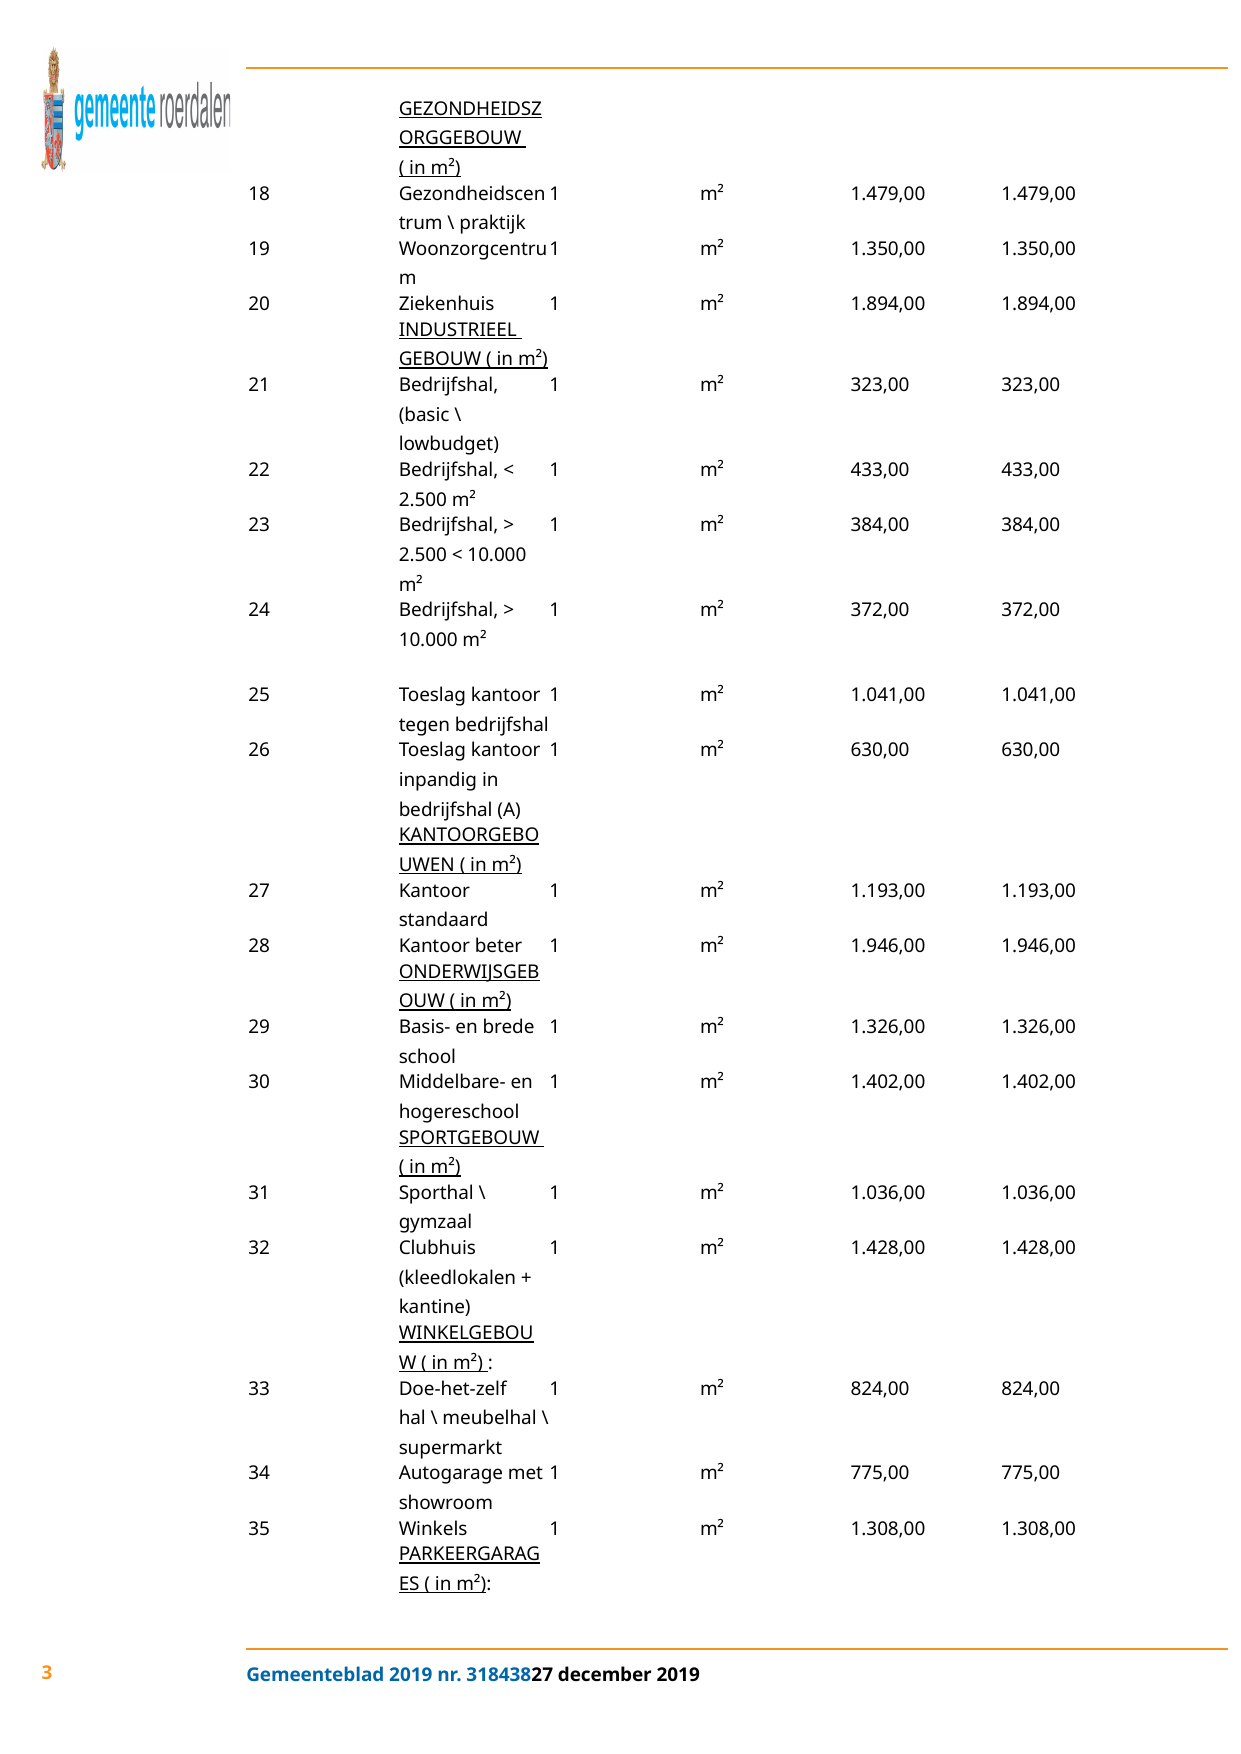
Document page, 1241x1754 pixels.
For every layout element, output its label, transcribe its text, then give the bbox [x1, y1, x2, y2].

table_cell m² [700, 737, 850, 822]
table_cell [1001, 316, 1152, 371]
table_cell [248, 95, 398, 180]
table_cell m² [700, 877, 850, 932]
table_cell m² [700, 456, 850, 512]
table_cell [850, 95, 1001, 180]
table_cell 1 [549, 932, 700, 958]
table_cell Bedrijfshal, > 10.000 m² [399, 596, 549, 681]
table_cell SPORTGEBOUW ( in m²) [399, 1124, 549, 1179]
table_cell 23 [248, 512, 398, 596]
table_cell m² [700, 1013, 850, 1068]
table_cell 372,00 [1001, 596, 1152, 681]
table_cell m² [700, 371, 850, 456]
table_cell 1 [549, 737, 700, 822]
table_cell 1.308,00 [1001, 1515, 1152, 1541]
table_cell 1.402,00 [1001, 1069, 1152, 1124]
table_cell [549, 1541, 700, 1596]
table_cell 1 [549, 1515, 700, 1541]
table_cell 1.326,00 [850, 1013, 1001, 1068]
table_cell [700, 822, 850, 877]
table_cell m² [700, 512, 850, 596]
table_cell [1001, 1319, 1152, 1375]
table_cell 19 [248, 235, 398, 290]
table_cell KANTOORGEBOUWEN ( in m²) [399, 822, 549, 877]
table_cell 1.402,00 [850, 1069, 1001, 1124]
table_cell [248, 822, 398, 877]
table_cell 384,00 [1001, 512, 1152, 596]
table_cell 775,00 [1001, 1460, 1152, 1515]
table_cell Bedrijfshal, < 2.500 m² [399, 456, 549, 512]
table_cell Basis- en brede school [399, 1013, 549, 1068]
table_cell 1 [549, 1460, 700, 1515]
table_cell 1 [549, 1235, 700, 1319]
table_cell m² [700, 1460, 850, 1515]
table_cell [850, 822, 1001, 877]
table_cell 1 [549, 1375, 700, 1459]
table_cell 26 [248, 737, 398, 822]
table_cell [700, 1541, 850, 1596]
table_cell Woonzorgcentrum [399, 235, 549, 290]
table_cell 18 [248, 180, 398, 235]
table_cell m² [700, 1179, 850, 1234]
table_cell 372,00 [850, 596, 1001, 681]
table_cell [700, 95, 850, 180]
table_cell m² [700, 932, 850, 958]
table_cell 323,00 [850, 371, 1001, 456]
table_cell 1.350,00 [1001, 235, 1152, 290]
table_cell 1 [549, 877, 700, 932]
table_cell 1.193,00 [1001, 877, 1152, 932]
table_cell 35 [248, 1515, 398, 1541]
table_cell [850, 316, 1001, 371]
table_cell 1.946,00 [1001, 932, 1152, 958]
table_cell 1.946,00 [850, 932, 1001, 958]
table_cell [248, 1124, 398, 1179]
table_cell 1 [549, 180, 700, 235]
table_cell m² [700, 1069, 850, 1124]
table_cell 824,00 [1001, 1375, 1152, 1459]
table_cell 630,00 [1001, 737, 1152, 822]
table_cell Doe-het-zelf hal \ meubelhal \ supermarkt [399, 1375, 549, 1459]
table_cell [700, 1124, 850, 1179]
table_cell 34 [248, 1460, 398, 1515]
table_cell 1 [549, 681, 700, 737]
table_cell 1.479,00 [1001, 180, 1152, 235]
table_cell WINKELGEBOUW ( in m²) : [399, 1319, 549, 1375]
picture [41, 47, 231, 172]
table_cell [850, 1124, 1001, 1179]
table_cell 1.894,00 [850, 290, 1001, 316]
table_cell [850, 1319, 1001, 1375]
table_cell 824,00 [850, 1375, 1001, 1459]
table_cell GEZONDHEIDSZORGGEBOUW ( in m²) [399, 95, 549, 180]
table_cell 1 [549, 456, 700, 512]
table_cell 1.326,00 [1001, 1013, 1152, 1068]
table_cell Sporthal \ gymzaal [399, 1179, 549, 1234]
table_cell 433,00 [850, 456, 1001, 512]
table_cell m² [700, 1235, 850, 1319]
table_cell [700, 1319, 850, 1375]
table_cell INDUSTRIEEL GEBOUW ( in m²) [399, 316, 549, 371]
table_cell [549, 316, 700, 371]
table_cell 1 [549, 290, 700, 316]
table_cell m² [700, 596, 850, 681]
table_cell [248, 958, 398, 1013]
table_cell 1 [549, 1069, 700, 1124]
table_cell 1.308,00 [850, 1515, 1001, 1541]
table_cell [549, 958, 700, 1013]
table_cell 27 [248, 877, 398, 932]
table_cell 630,00 [850, 737, 1001, 822]
table_cell [549, 822, 700, 877]
table_cell Autogarage met showroom [399, 1460, 549, 1515]
table_cell [549, 1319, 700, 1375]
table_cell [700, 316, 850, 371]
table_cell 1 [549, 512, 700, 596]
table_cell 1.428,00 [1001, 1235, 1152, 1319]
table_cell Gezondheidscentrum \ praktijk [399, 180, 549, 235]
table_cell PARKEERGARAGES ( in m²): [399, 1541, 549, 1596]
table_cell 32 [248, 1235, 398, 1319]
table_cell 29 [248, 1013, 398, 1068]
table_cell Ziekenhuis [399, 290, 549, 316]
table_cell 1.428,00 [850, 1235, 1001, 1319]
table_cell 1.193,00 [850, 877, 1001, 932]
table_cell m² [700, 681, 850, 737]
table_cell [248, 316, 398, 371]
table_cell 1 [549, 1013, 700, 1068]
table_cell [549, 95, 700, 180]
table_cell Toeslag kantoor inpandig in bedrijfshal (A) [399, 737, 549, 822]
table_cell Toeslag kantoor tegen bedrijfshal [399, 681, 549, 737]
table_cell m² [700, 290, 850, 316]
table_cell 1.041,00 [1001, 681, 1152, 737]
table_cell 1.036,00 [850, 1179, 1001, 1234]
table_cell Winkels [399, 1515, 549, 1541]
table_cell [248, 1541, 398, 1596]
table_cell 1.041,00 [850, 681, 1001, 737]
table_cell m² [700, 235, 850, 290]
table_cell 24 [248, 596, 398, 681]
table_cell 1 [549, 371, 700, 456]
table_cell 1.350,00 [850, 235, 1001, 290]
table_cell 20 [248, 290, 398, 316]
table_cell [248, 1319, 398, 1375]
table_cell 1.479,00 [850, 180, 1001, 235]
table_cell 775,00 [850, 1460, 1001, 1515]
table_cell 28 [248, 932, 398, 958]
table_cell Middelbare- en hogereschool [399, 1069, 549, 1124]
table_cell ONDERWIJSGEBOUW ( in m²) [399, 958, 549, 1013]
table_cell Kantoor standaard [399, 877, 549, 932]
table_cell [700, 958, 850, 1013]
table_cell 25 [248, 681, 398, 737]
table_cell 1.894,00 [1001, 290, 1152, 316]
table_cell [1001, 1541, 1152, 1596]
table_cell Bedrijfshal, > 2.500 < 10.000 m² [399, 512, 549, 596]
table_cell 31 [248, 1179, 398, 1234]
table_cell m² [700, 1375, 850, 1459]
table_cell 33 [248, 1375, 398, 1459]
table_cell Bedrijfshal, (basic \ lowbudget) [399, 371, 549, 456]
table_cell m² [700, 180, 850, 235]
table_cell [549, 1124, 700, 1179]
table_cell 433,00 [1001, 456, 1152, 512]
table_cell 22 [248, 456, 398, 512]
table_cell [1001, 958, 1152, 1013]
table_cell 30 [248, 1069, 398, 1124]
table_cell 384,00 [850, 512, 1001, 596]
table_cell Kantoor beter [399, 932, 549, 958]
table_cell 21 [248, 371, 398, 456]
table_cell 1 [549, 596, 700, 681]
table_cell [850, 1541, 1001, 1596]
table_cell [1001, 95, 1152, 180]
table_cell 1.036,00 [1001, 1179, 1152, 1234]
table_cell [1001, 1124, 1152, 1179]
table_cell 1 [549, 235, 700, 290]
table_cell [850, 958, 1001, 1013]
table_cell 1 [549, 1179, 700, 1234]
table_cell m² [700, 1515, 850, 1541]
table_cell [1001, 822, 1152, 877]
table_cell Clubhuis (kleedlokalen + kantine) [399, 1235, 549, 1319]
table_cell 323,00 [1001, 371, 1152, 456]
